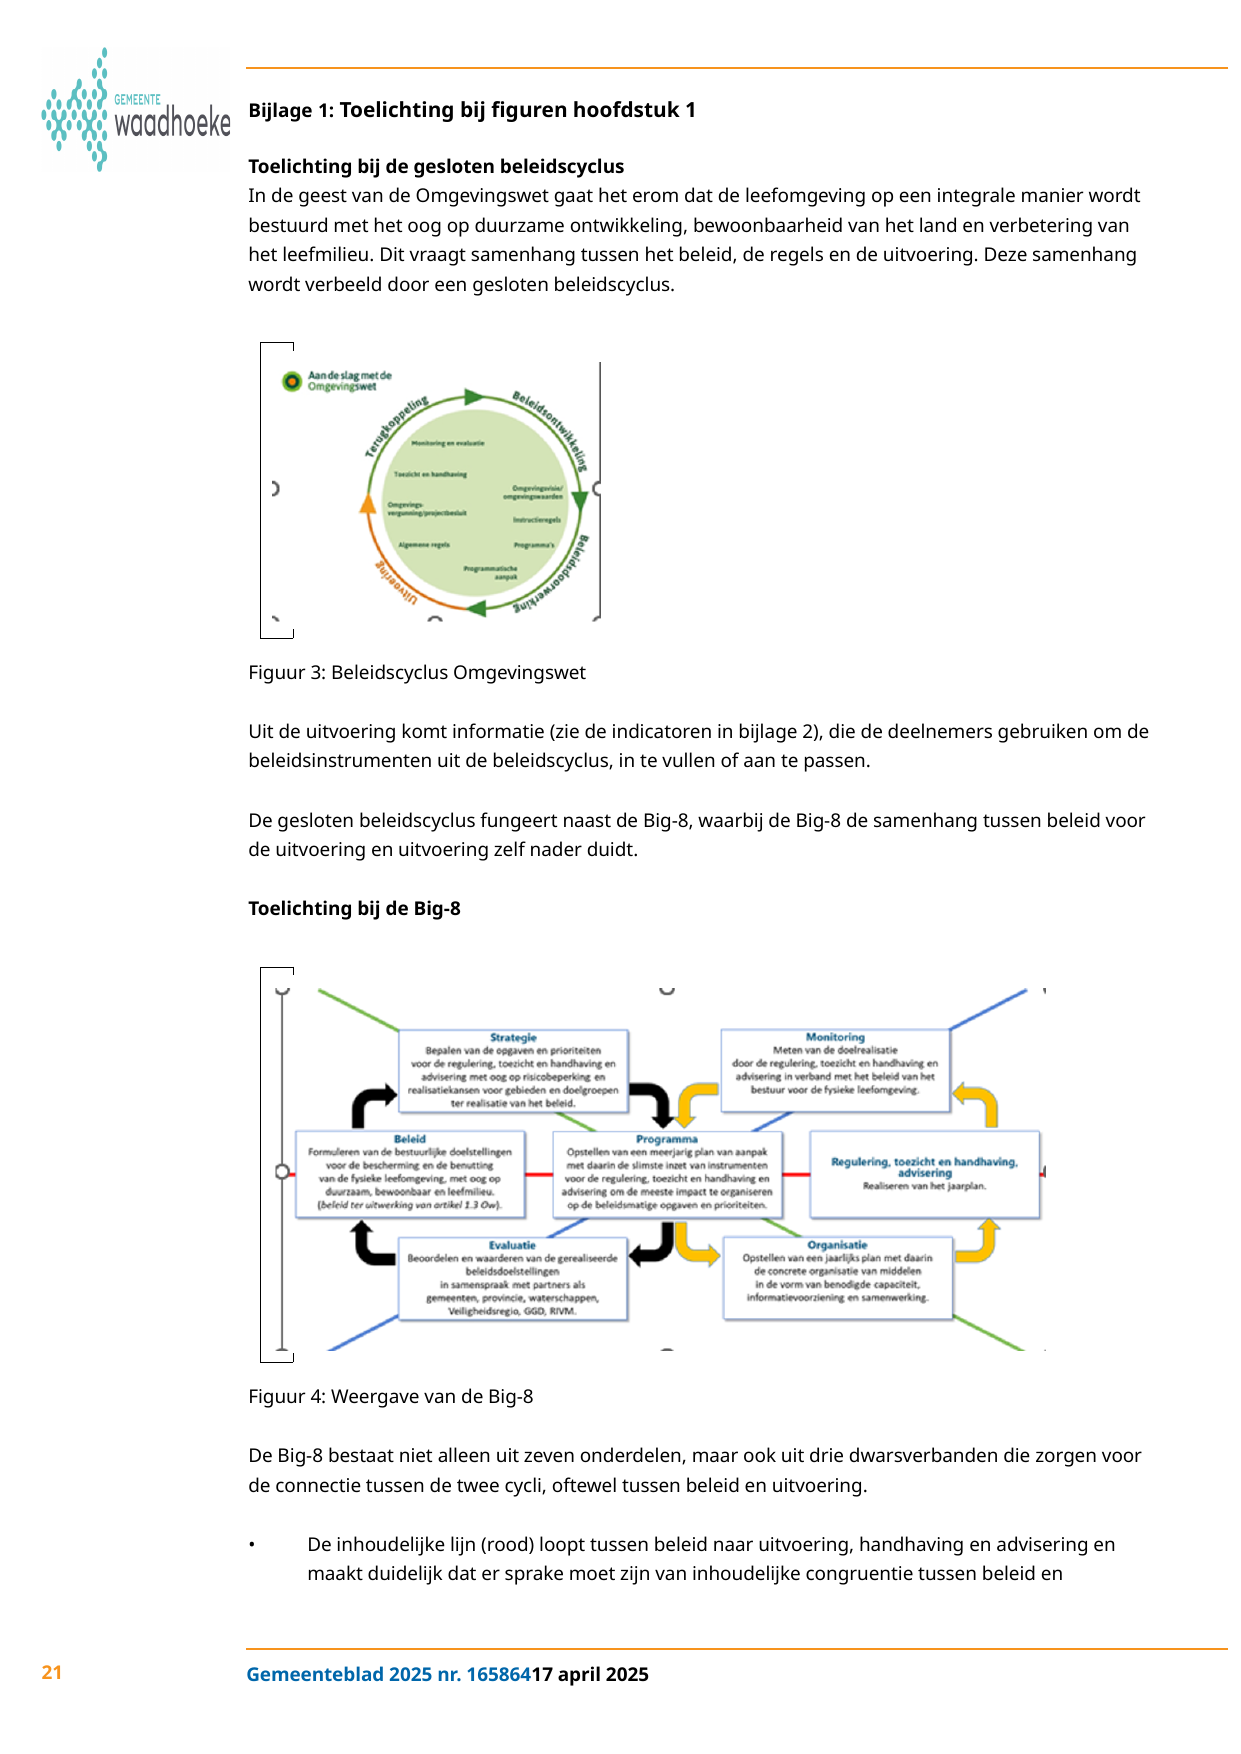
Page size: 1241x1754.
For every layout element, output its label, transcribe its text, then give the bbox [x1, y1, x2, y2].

picture [41, 47, 231, 172]
text De gesloten beleidscyclus fungeert naast de Big-8, waarbij de Big-8 de samenhang tussen beleid voor de uitvoering en uitvoering zelf nader duidt. [248, 807, 1152, 862]
picture [268, 975, 1173, 1353]
text In de geest van de Omgevingswet gaat het erom dat de leefomgeving op een integrale manier wordt bestuurd met het oog op duurzame ontwikkeling, bewoonbaarheid van het land en verbetering van het leefmilieu. Dit vraagt samenhang tussen het beleid, de regels en de uitvoering. Deze samenhang wordt verbeeld door een gesloten beleidscyclus. [248, 182, 1152, 297]
text Bijlage 1: Toelichting bij figuren hoofdstuk 1 [248, 95, 1152, 123]
text Figuur 4: Weergave van de Big-8 [248, 1383, 1152, 1409]
text Figuur 3: Beleidscyclus Omgevingswet [248, 659, 1152, 684]
text De Big-8 bestaat niet alleen uit zeven onderdelen, maar ook uit drie dwarsverbanden die zorgen voor de connectie tussen de twee cycli, oftewel tussen beleid en uitvoering. [248, 1442, 1152, 1498]
text Toelichting bij de Big-8 [248, 896, 1152, 921]
text Uit de uitvoering komt informatie (zie de indicatoren in bijlage 2), die de deelnemers gebruiken om de beleidsinstrumenten uit de beleidscyclus, in te vullen of aan te passen. [248, 718, 1152, 773]
text Toelichting bij de gesloten beleidscyclus [248, 153, 1152, 179]
picture [268, 351, 1173, 629]
list De inhoudelijke lijn (rood) loopt tussen beleid naar uitvoering, handhaving en advisering en maakt duidelijk dat er sprake moet zijn van inhoudelijke congruentie tussen beleid en [248, 1531, 1152, 1586]
